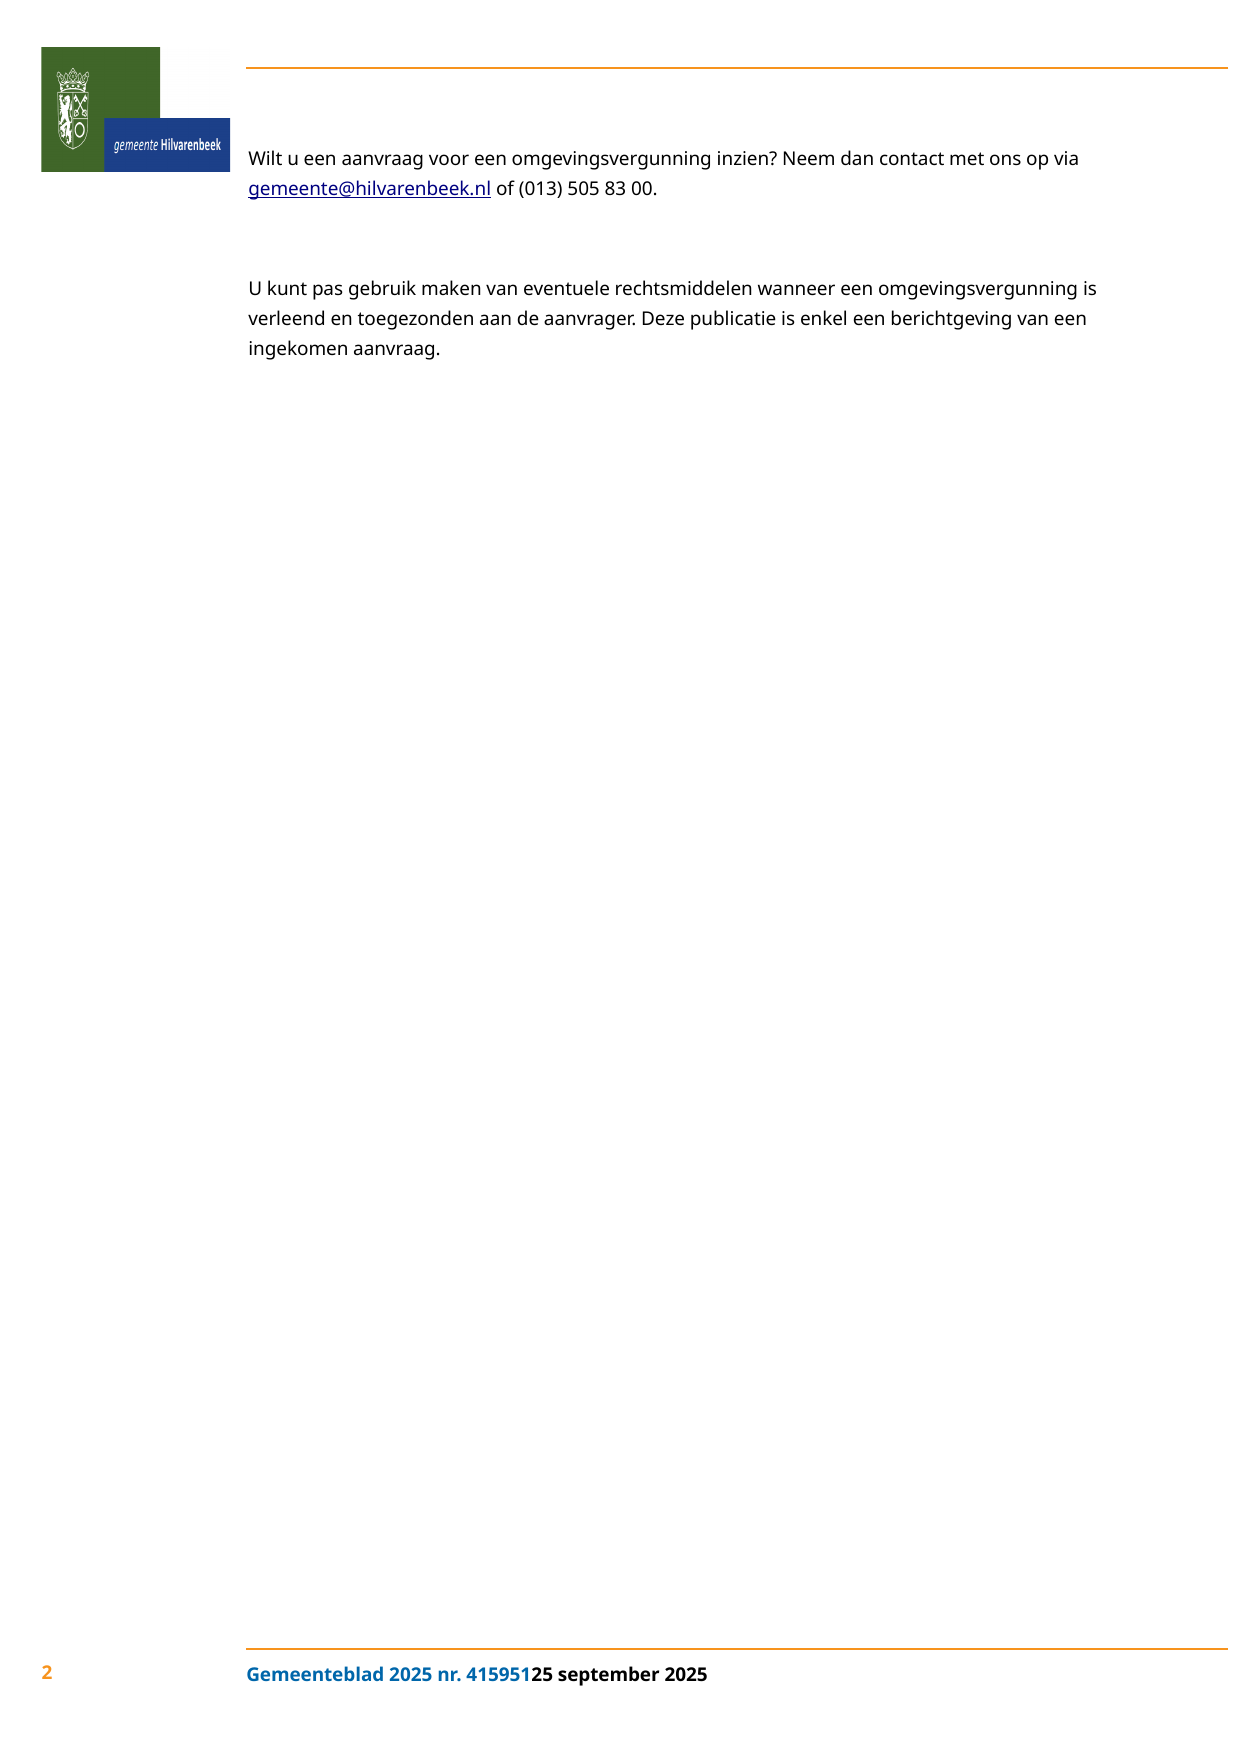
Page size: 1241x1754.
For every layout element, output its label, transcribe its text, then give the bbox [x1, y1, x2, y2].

picture [41, 47, 231, 172]
text Wilt u een aanvraag voor een omgevingsvergunning inzien? Neem dan contact met ons op via gemeente@hilvarenbeek.nl of (013) 505 83 00. [248, 145, 1152, 201]
text U kunt pas gebruik maken van eventuele rechtsmiddelen wanneer een omgevingsvergunning is verleend en toegezonden aan de aanvrager. Deze publicatie is enkel een berichtgeving van een ingekomen aanvraag. [248, 276, 1152, 361]
